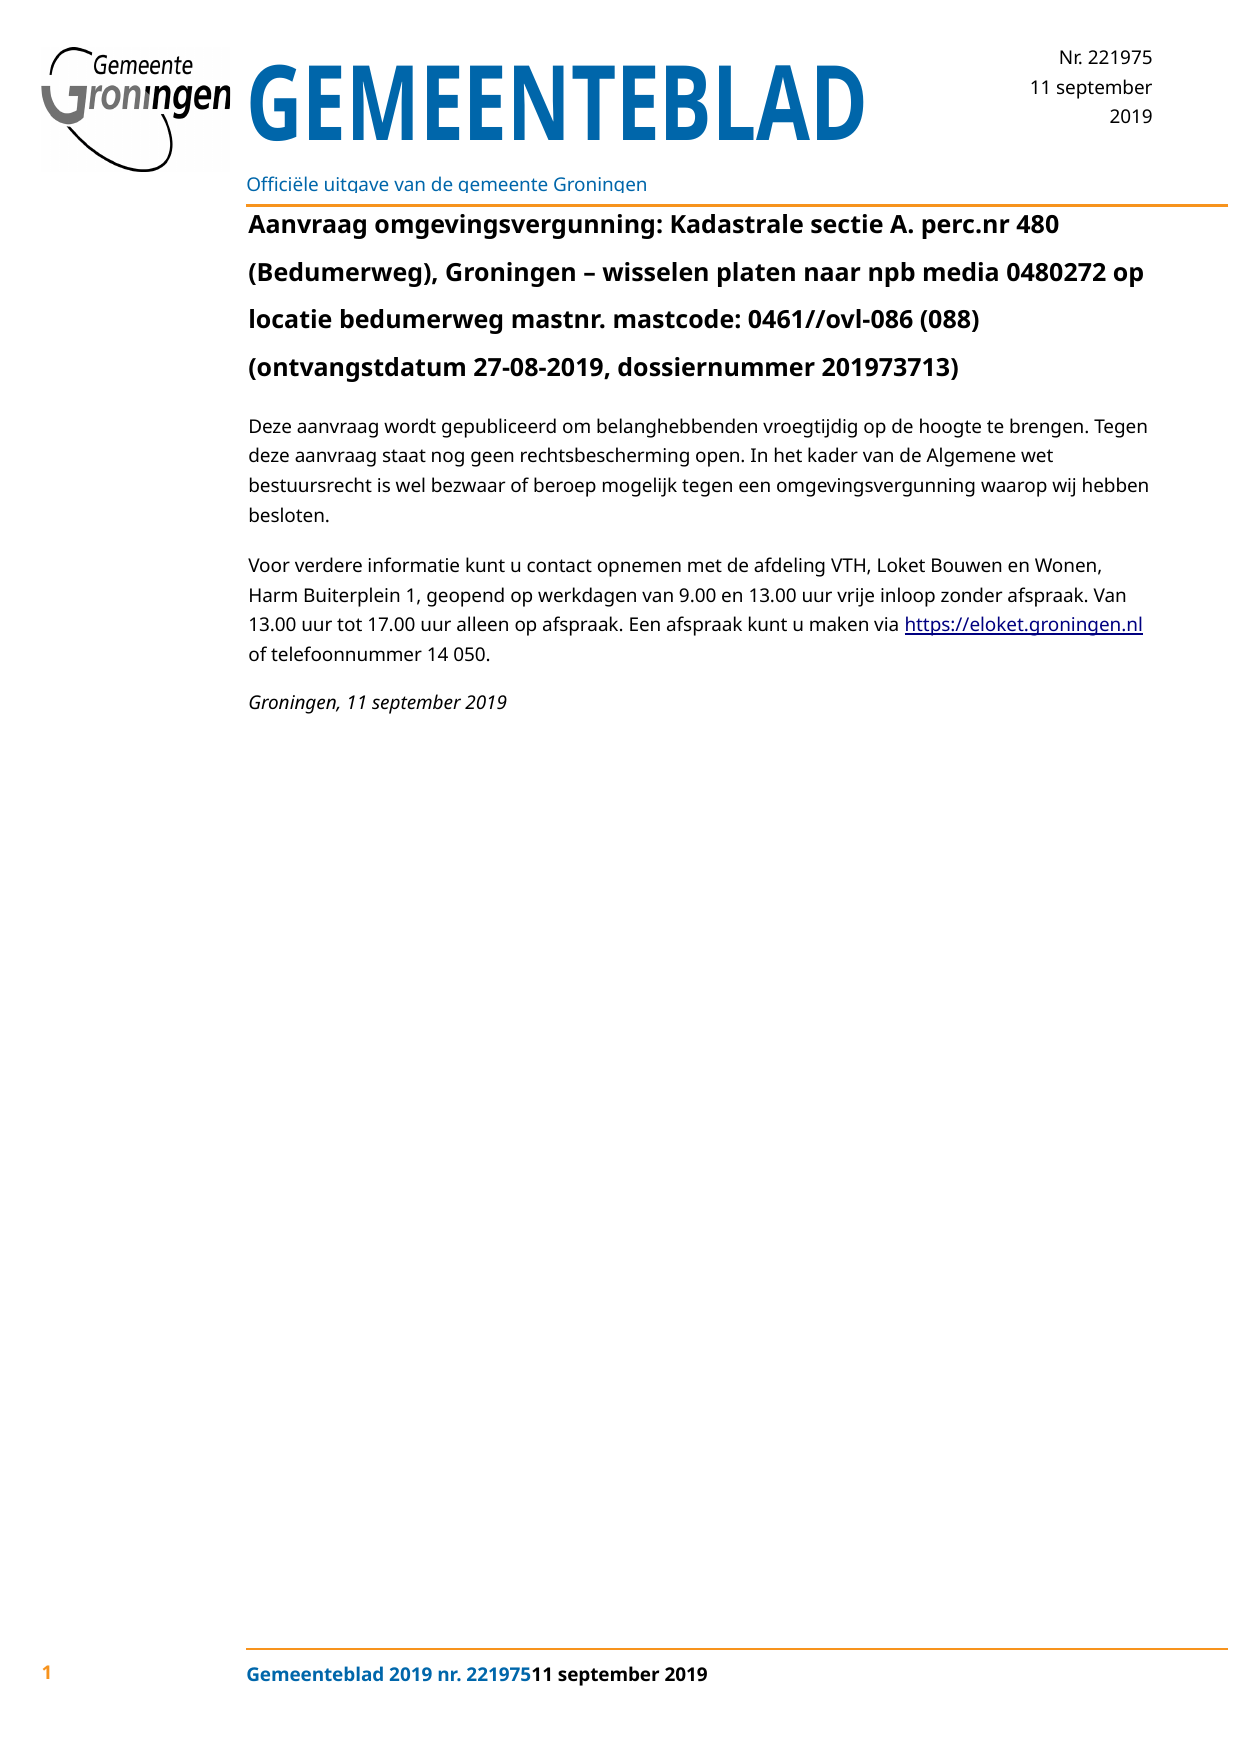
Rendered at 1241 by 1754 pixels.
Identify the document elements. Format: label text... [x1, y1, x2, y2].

text Groningen, 11 september 2019 [248, 689, 1152, 714]
text Deze aanvraag wordt gepubliceerd om belanghebbenden vroegtijdig op de hoogte te brengen. Tegen deze aanvraag staat nog geen rechtsbescherming open. In het kader van de Algemene wet bestuursrecht is wel bezwaar of beroep mogelijk tegen een omgevingsvergunning waarop wij hebben besloten. [248, 413, 1152, 528]
text Voor verdere informatie kunt u contact opnemen met de afdeling VTH, Loket Bouwen en Wonen, Harm Buiterplein 1, geopend op werkdagen van 9.00 en 13.00 uur vrije inloop zonder afspraak. Van 13.00 uur tot 17.00 uur alleen op afspraak. Een afspraak kunt u maken via https://eloket.groningen.nl of telefoonnummer 14 050. [248, 552, 1152, 667]
picture [41, 47, 231, 172]
text Aanvraag omgevingsvergunning: Kadastrale sectie A. perc.nr 480 (Bedumerweg), Groningen – wisselen platen naar npb media 0480272 op locatie bedumerweg mastnr. mastcode: 0461//ovl-086 (088) (ontvangstdatum 27-08-2019, dossiernummer 201973713) [248, 207, 1152, 384]
